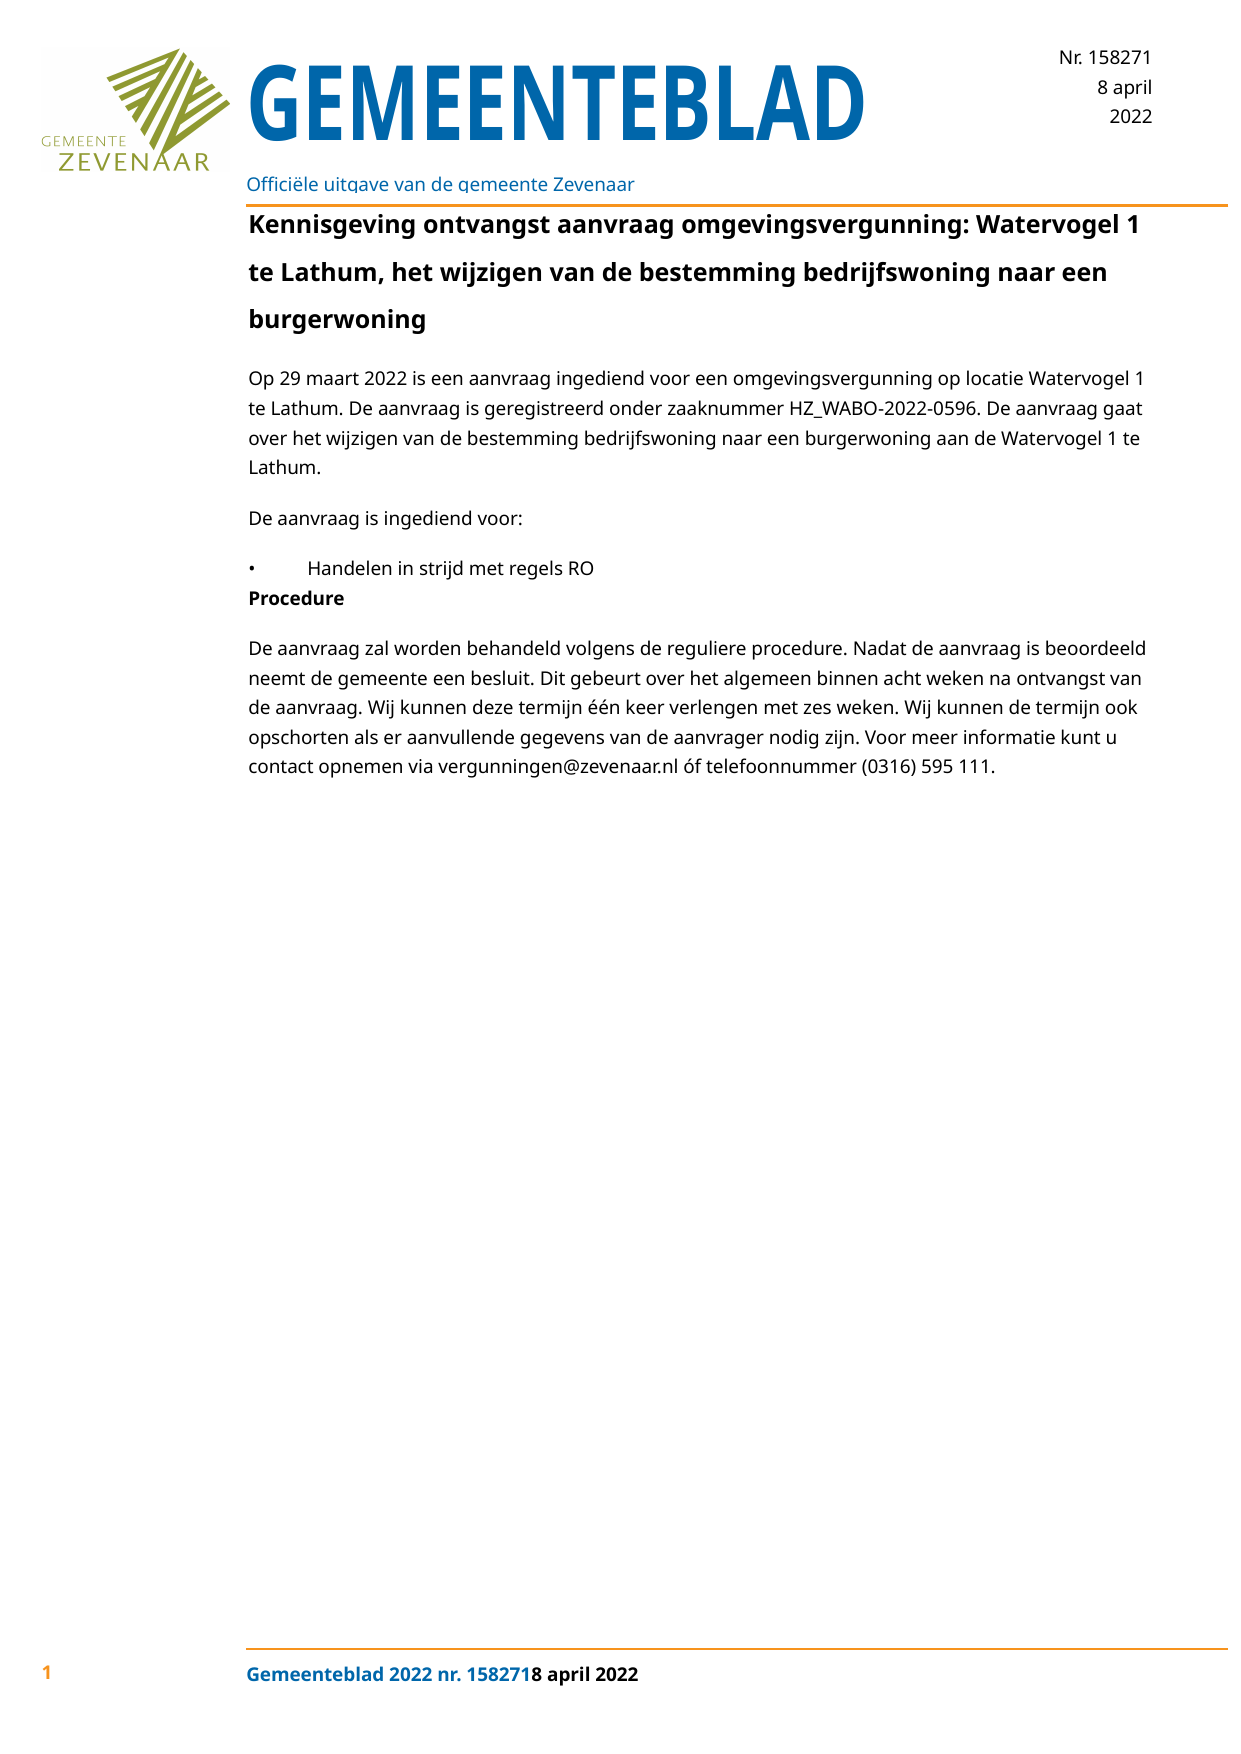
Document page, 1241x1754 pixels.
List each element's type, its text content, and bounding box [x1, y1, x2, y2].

text De aanvraag zal worden behandeld volgens de reguliere procedure. Nadat de aanvraag is beoordeeld neemt de gemeente een besluit. Dit gebeurt over het algemeen binnen acht weken na ontvangst van de aanvraag. Wij kunnen deze termijn één keer verlengen met zes weken. Wij kunnen de termijn ook opschorten als er aanvullende gegevens van de aanvrager nodig zijn. Voor meer informatie kunt u contact opnemen via vergunningen@zevenaar.nl óf telefoonnummer (0316) 595 111. [248, 635, 1152, 779]
text Op 29 maart 2022 is een aanvraag ingediend voor een omgevingsvergunning op locatie Watervogel 1 te Lathum. De aanvraag is geregistreerd onder zaaknummer HZ_WABO-2022-0596. De aanvraag gaat over het wijzigen van de bestemming bedrijfswoning naar een burgerwoning aan de Watervogel 1 te Lathum. [248, 366, 1152, 480]
picture [41, 47, 231, 172]
text De aanvraag is ingediend voor: [248, 505, 1152, 530]
text Kennisgeving ontvangst aanvraag omgevingsvergunning: Watervogel 1 te Lathum, het wijzigen van de bestemming bedrijfswoning naar een burgerwoning [248, 207, 1152, 336]
list Handelen in strijd met regels RO [248, 555, 1152, 581]
text Procedure [248, 585, 1152, 610]
